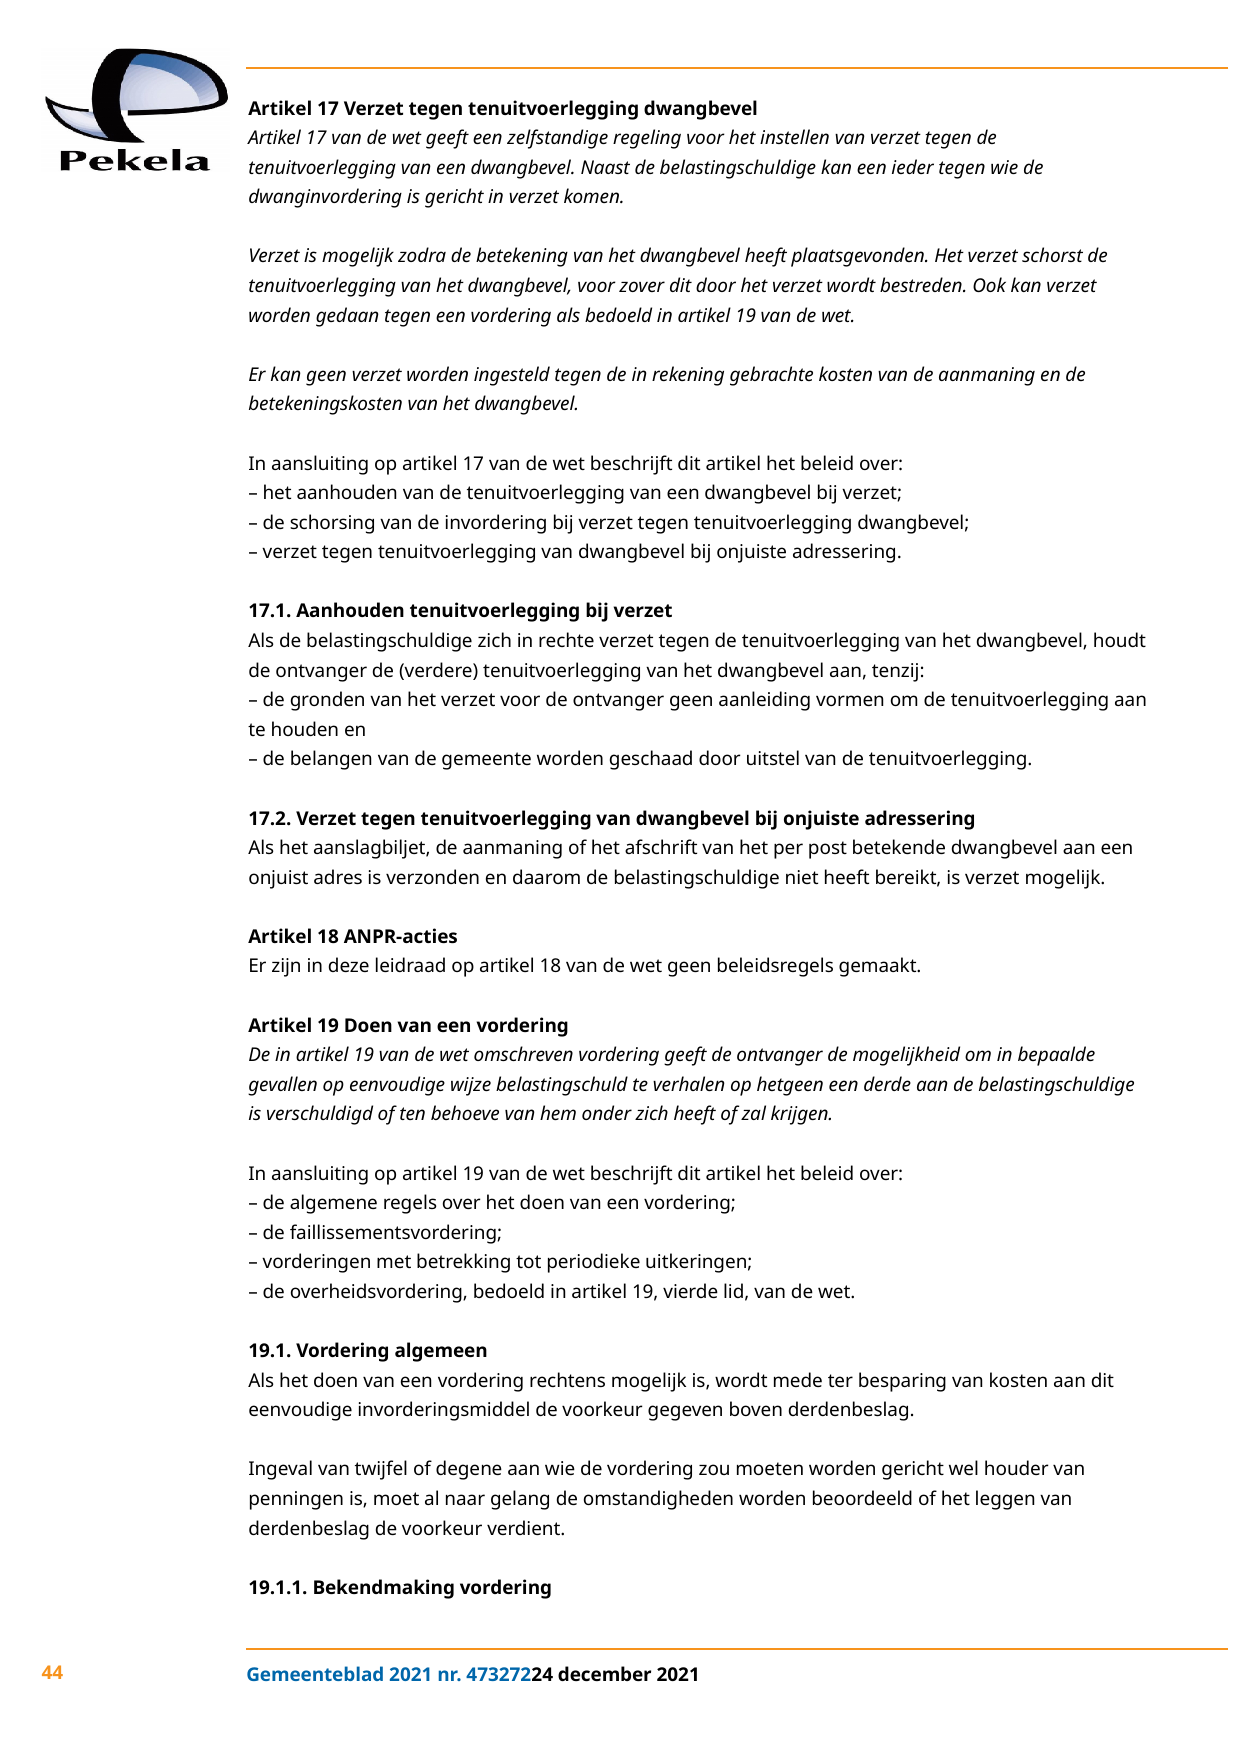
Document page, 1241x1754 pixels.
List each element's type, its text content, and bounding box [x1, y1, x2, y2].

text – de belangen van de gemeente worden geschaad door uitstel van de tenuitvoerlegging. [248, 746, 1152, 771]
text Als het doen van een vordering rechtens mogelijk is, wordt mede ter besparing van kosten aan dit eenvoudige invorderingsmiddel de voorkeur gegeven boven derdenbeslag. [248, 1367, 1152, 1422]
text Ingeval van twijfel of degene aan wie de vordering zou moeten worden gericht wel houder van penningen is, moet al naar gelang de omstandigheden worden beoordeeld of het leggen van derdenbeslag de voorkeur verdient. [248, 1456, 1152, 1541]
text 19.1. Vordering algemeen [248, 1337, 1152, 1363]
text – de overheidsvordering, bedoeld in artikel 19, vierde lid, van de wet. [248, 1278, 1152, 1304]
text – de faillissementsvordering; [248, 1219, 1152, 1245]
text Artikel 19 Doen van een vordering [248, 1012, 1152, 1038]
text Als het aanslagbiljet, de aanmaning of het afschrift van het per post betekende dwangbevel aan een onjuist adres is verzonden en daarom de belastingschuldige niet heeft bereikt, is verzet mogelijk. [248, 834, 1152, 890]
text Artikel 18 ANPR-acties [248, 923, 1152, 949]
picture [41, 47, 231, 172]
text Als de belastingschuldige zich in rechte verzet tegen de tenuitvoerlegging van het dwangbevel, houdt de ontvanger de (verdere) tenuitvoerlegging van het dwangbevel aan, tenzij: [248, 627, 1152, 683]
text Artikel 17 van de wet geeft een zelfstandige regeling voor het instellen van verzet tegen de tenuitvoerlegging van een dwangbevel. Naast de belastingschuldige kan een ieder tegen wie de dwanginvordering is gericht in verzet komen. [248, 124, 1152, 209]
text – het aanhouden van de tenuitvoerlegging van een dwangbevel bij verzet; [248, 479, 1152, 505]
text – de algemene regels over het doen van een vordering; [248, 1189, 1152, 1215]
text – verzet tegen tenuitvoerlegging van dwangbevel bij onjuiste adressering. [248, 538, 1152, 564]
text Er kan geen verzet worden ingesteld tegen de in rekening gebrachte kosten van de aanmaning en de betekeningskosten van het dwangbevel. [248, 361, 1152, 416]
text – vorderingen met betrekking tot periodieke uitkeringen; [248, 1248, 1152, 1274]
text De in artikel 19 van de wet omschreven vordering geeft de ontvanger de mogelijkheid om in bepaalde gevallen op eenvoudige wijze belastingschuld te verhalen op hetgeen een derde aan de belastingschuldige is verschuldigd of ten behoeve van hem onder zich heeft of zal krijgen. [248, 1041, 1152, 1126]
text 17.2. Verzet tegen tenuitvoerlegging van dwangbevel bij onjuiste adressering [248, 805, 1152, 831]
text Artikel 17 Verzet tegen tenuitvoerlegging dwangbevel [248, 95, 1152, 121]
text 17.1. Aanhouden tenuitvoerlegging bij verzet [248, 598, 1152, 623]
text 19.1.1. Bekendmaking vordering [248, 1574, 1152, 1600]
text In aansluiting op artikel 17 van de wet beschrijft dit artikel het beleid over: [248, 450, 1152, 476]
text – de gronden van het verzet voor de ontvanger geen aanleiding vormen om de tenuitvoerlegging aan te houden en [248, 686, 1152, 742]
text In aansluiting op artikel 19 van de wet beschrijft dit artikel het beleid over: [248, 1160, 1152, 1186]
text Er zijn in deze leidraad op artikel 18 van de wet geen beleidsregels gemaakt. [248, 953, 1152, 978]
text Verzet is mogelijk zodra de betekening van het dwangbevel heeft plaatsgevonden. Het verzet schorst de tenuitvoerlegging van het dwangbevel, voor zover dit door het verzet wordt bestreden. Ook kan verzet worden gedaan tegen een vordering als bedoeld in artikel 19 van de wet. [248, 243, 1152, 328]
text – de schorsing van de invordering bij verzet tegen tenuitvoerlegging dwangbevel; [248, 509, 1152, 535]
